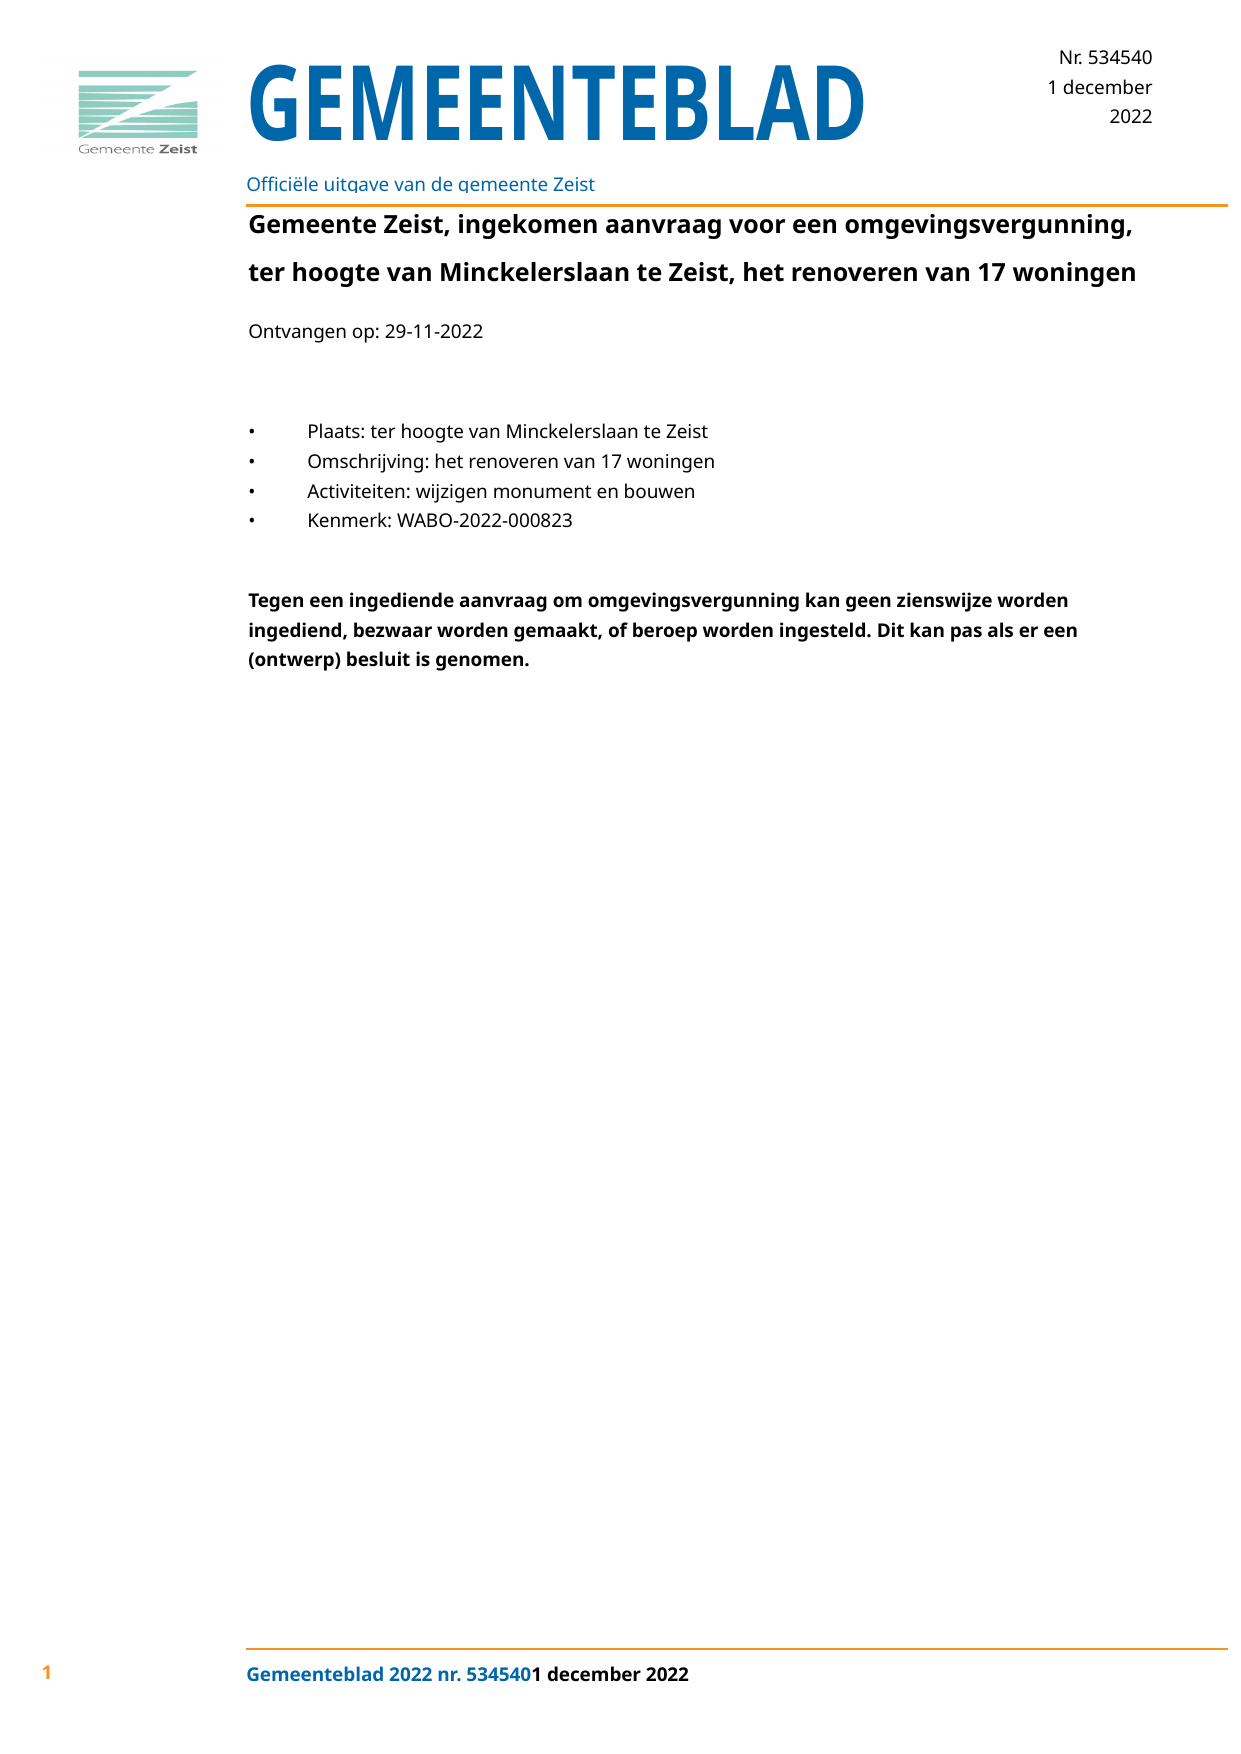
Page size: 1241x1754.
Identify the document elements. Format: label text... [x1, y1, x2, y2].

list Plaats: ter hoogte van Minckelerslaan te Zeist [248, 419, 1152, 444]
list Activiteiten: wijzigen monument en bouwen [248, 478, 1152, 504]
picture [41, 47, 231, 172]
text Ontvangen op: 29-11-2022 [248, 318, 1152, 344]
text Gemeente Zeist, ingekomen aanvraag voor een omgevingsvergunning, ter hoogte van Minckelerslaan te Zeist, het renoveren van 17 woningen [248, 207, 1152, 288]
text Tegen een ingediende aanvraag om omgevingsvergunning kan geen zienswijze worden ingediend, bezwaar worden gemaakt, of beroep worden ingesteld. Dit kan pas als er een (ontwerp) besluit is genomen. [248, 587, 1152, 672]
list Kenmerk: WABO-2022-000823 [248, 507, 1152, 533]
list Omschrijving: het renoveren van 17 woningen [248, 448, 1152, 474]
